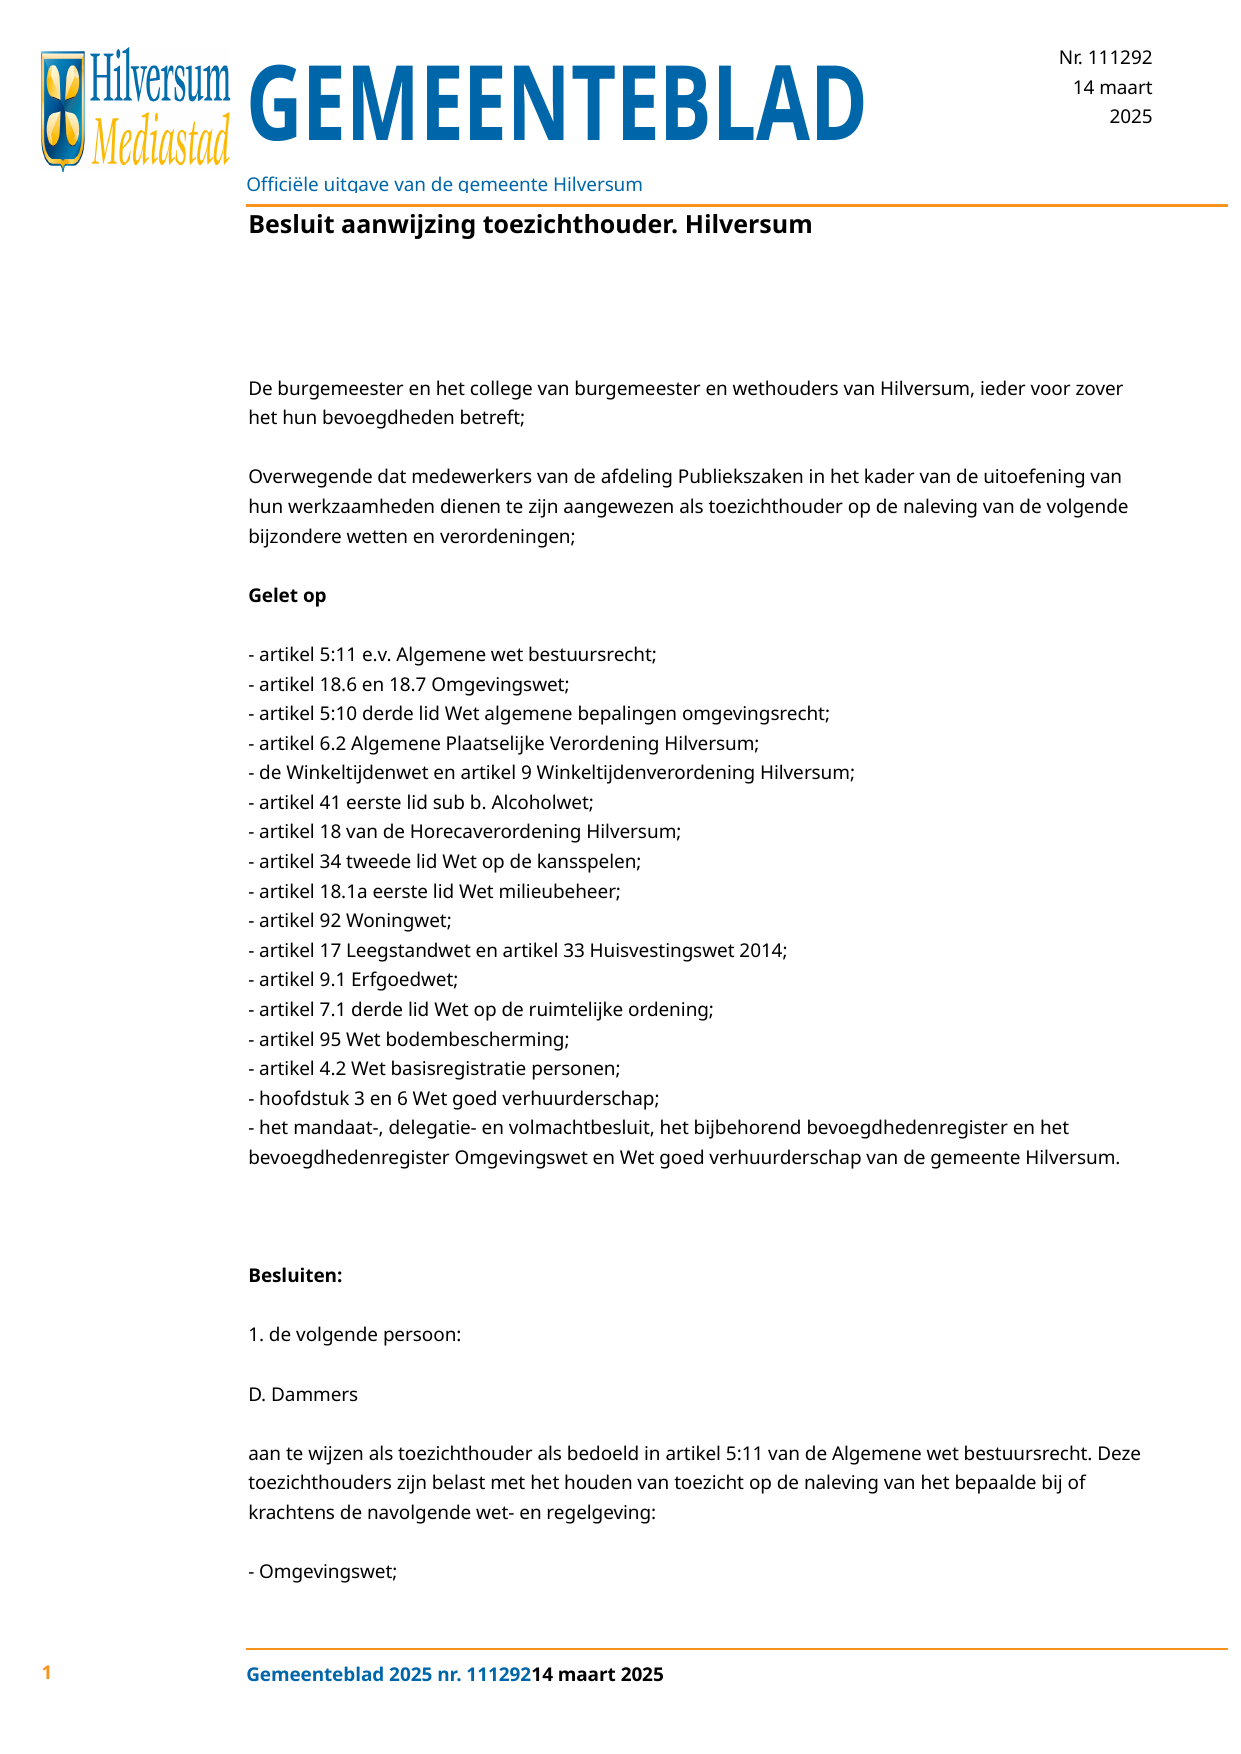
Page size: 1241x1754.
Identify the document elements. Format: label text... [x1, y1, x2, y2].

text Besluit aanwijzing toezichthouder. Hilversum [248, 207, 1152, 241]
text 1. de volgende persoon: [248, 1322, 1152, 1347]
picture [41, 47, 231, 172]
text - artikel 92 Woningwet; [248, 907, 1152, 933]
text - artikel 34 tweede lid Wet op de kansspelen; [248, 848, 1152, 874]
text Besluiten: [248, 1262, 1152, 1288]
text Gelet op [248, 582, 1152, 608]
text - hoofdstuk 3 en 6 Wet goed verhuurderschap; [248, 1085, 1152, 1111]
text - artikel 4.2 Wet basisregistratie personen; [248, 1055, 1152, 1081]
text - artikel 18 van de Horecaverordening Hilversum; [248, 819, 1152, 844]
text - artikel 17 Leegstandwet en artikel 33 Huisvestingswet 2014; [248, 937, 1152, 963]
text Overwegende dat medewerkers van de afdeling Publiekszaken in het kader van de uitoefening van hun werkzaamheden dienen te zijn aangewezen als toezichthouder op de naleving van de volgende bijzondere wetten en verordeningen; [248, 464, 1152, 548]
text - artikel 18.1a eerste lid Wet milieubeheer; [248, 878, 1152, 903]
text - Omgevingswet; [248, 1558, 1152, 1584]
text - artikel 5:10 derde lid Wet algemene bepalingen omgevingsrecht; [248, 700, 1152, 726]
text De burgemeester en het college van burgemeester en wethouders van Hilversum, ieder voor zover het hun bevoegdheden betreft; [248, 375, 1152, 430]
text - artikel 95 Wet bodembescherming; [248, 1026, 1152, 1051]
text aan te wijzen als toezichthouder als bedoeld in artikel 5:11 van de Algemene wet bestuursrecht. Deze toezichthouders zijn belast met het houden van toezicht op de naleving van het bepaalde bij of krachtens de navolgende wet- en regelgeving: [248, 1440, 1152, 1525]
text - artikel 7.1 derde lid Wet op de ruimtelijke ordening; [248, 996, 1152, 1022]
text - artikel 41 eerste lid sub b. Alcoholwet; [248, 789, 1152, 815]
text - artikel 6.2 Algemene Plaatselijke Verordening Hilversum; [248, 730, 1152, 756]
text D. Dammers [248, 1381, 1152, 1406]
text - artikel 18.6 en 18.7 Omgevingswet; [248, 671, 1152, 696]
text - artikel 5:11 e.v. Algemene wet bestuursrecht; [248, 641, 1152, 667]
text - de Winkeltijdenwet en artikel 9 Winkeltijdenverordening Hilversum; [248, 759, 1152, 785]
text - het mandaat-, delegatie- en volmachtbesluit, het bijbehorend bevoegdhedenregister en het bevoegdhedenregister Omgevingswet en Wet goed verhuurderschap van de gemeente Hilversum. [248, 1114, 1152, 1170]
text - artikel 9.1 Erfgoedwet; [248, 967, 1152, 992]
